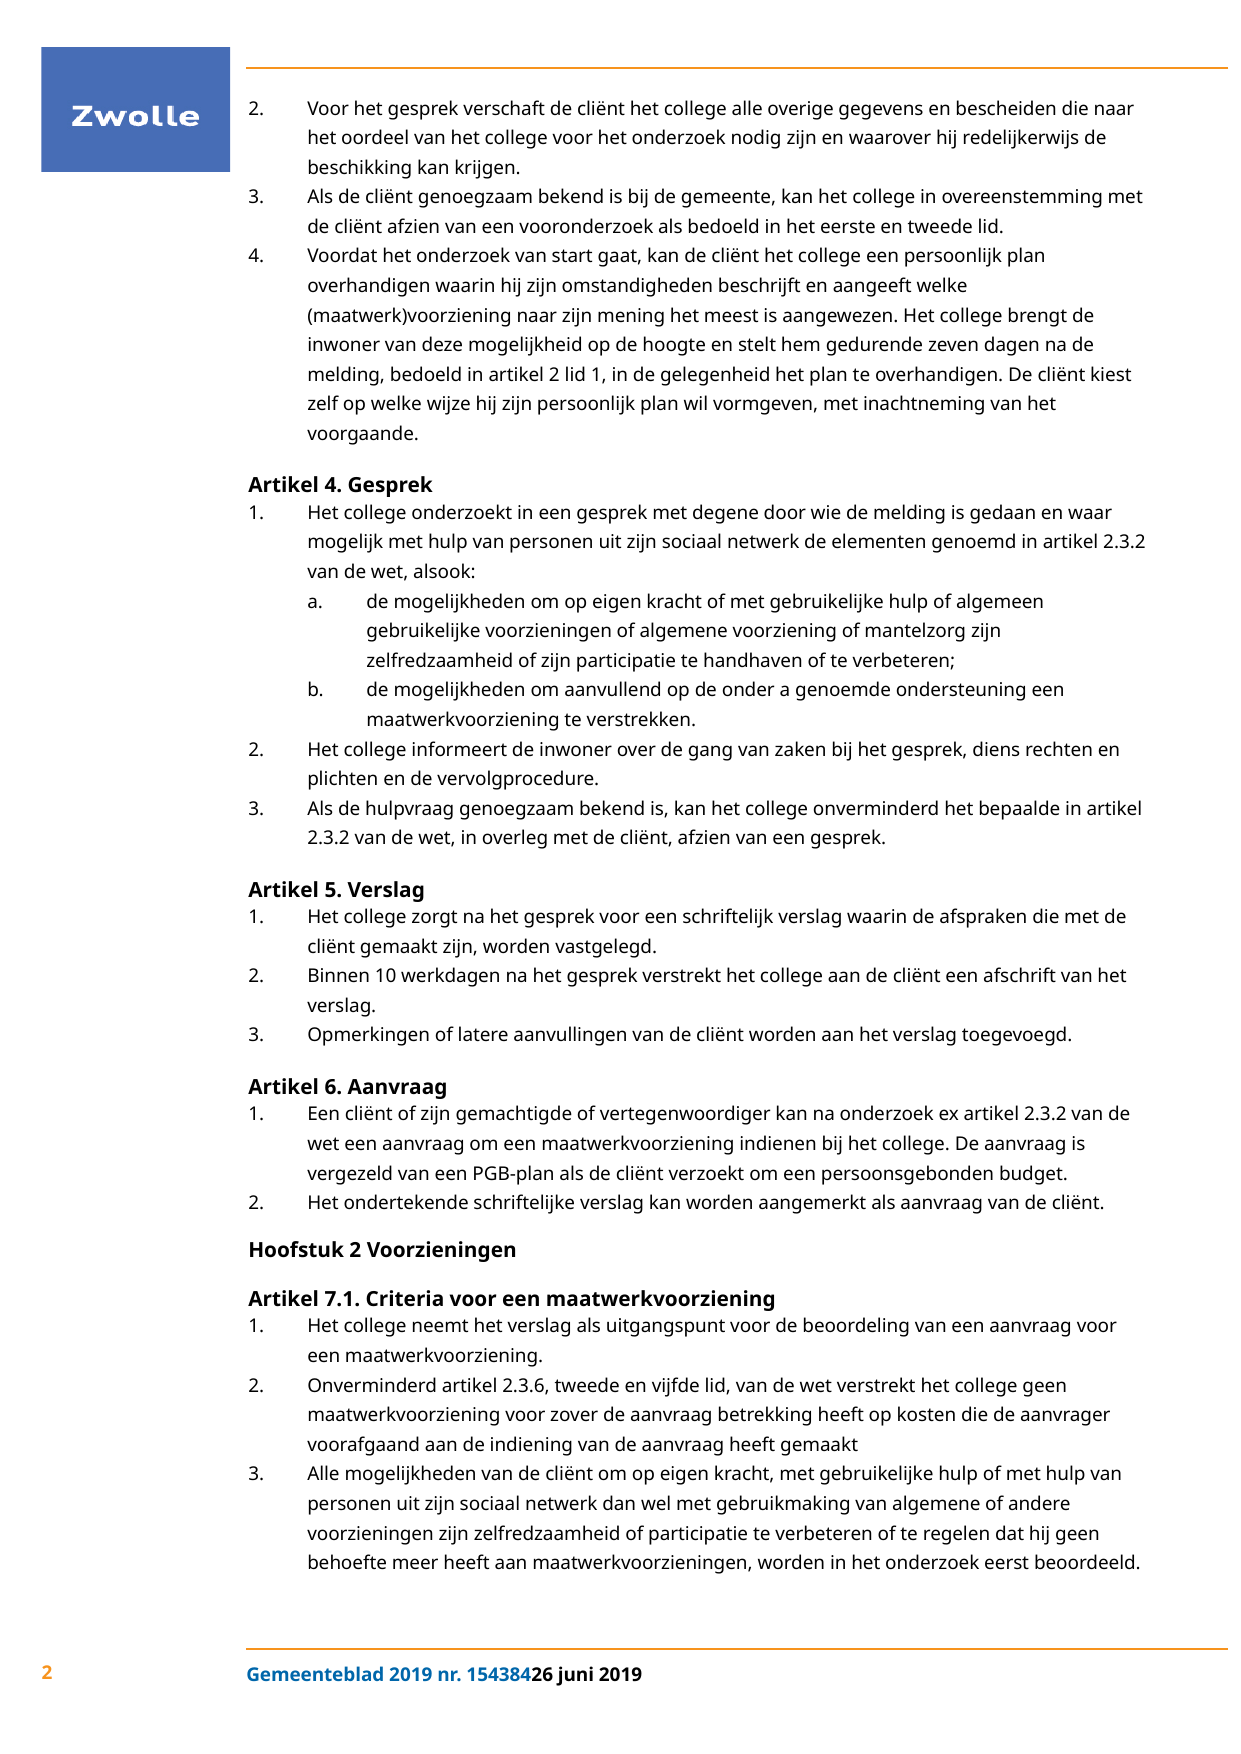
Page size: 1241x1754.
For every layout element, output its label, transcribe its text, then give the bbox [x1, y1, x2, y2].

text Artikel 5. Verslag [248, 875, 1152, 903]
list Een cliënt of zijn gemachtigde of vertegenwoordiger kan na onderzoek ex artikel 2.3.2 van de wet een aanvraag om een maatwerkvoorziening indienen bij het college. De aanvraag is vergezeld van een PGB-plan als de cliënt verzoekt om een persoonsgebonden budget. [248, 1101, 1152, 1185]
list Onverminderd artikel 2.3.6, tweede en vijfde lid, van de wet verstrekt het college geen maatwerkvoorziening voor zover de aanvraag betrekking heeft op kosten die de aanvrager voorafgaand aan de indiening van de aanvraag heeft gemaakt [248, 1372, 1152, 1457]
text Hoofstuk 2 Voorzieningen [248, 1235, 1152, 1263]
list de mogelijkheden om op eigen kracht of met gebruikelijke hulp of algemeen gebruikelijke voorzieningen of algemene voorziening of mantelzorg zijn zelfredzaamheid of zijn participatie te handhaven of te verbeteren; [307, 588, 1152, 673]
list Alle mogelijkheden van de cliënt om op eigen kracht, met gebruikelijke hulp of met hulp van personen uit zijn sociaal netwerk dan wel met gebruikmaking van algemene of andere voorzieningen zijn zelfredzaamheid of participatie te verbeteren of te regelen dat hij geen behoefte meer heeft aan maatwerkvoorzieningen, worden in het onderzoek eerst beoordeeld. [248, 1461, 1152, 1575]
list Het college onderzoekt in een gesprek met degene door wie de melding is gedaan en waar mogelijk met hulp van personen uit zijn sociaal netwerk de elementen genoemd in artikel 2.3.2 van de wet, alsook: [248, 499, 1152, 584]
list Als de hulpvraag genoegzaam bekend is, kan het college onverminderd het bepaalde in artikel 2.3.2 van de wet, in overleg met de cliënt, afzien van een gesprek. [248, 795, 1152, 850]
list Opmerkingen of latere aanvullingen van de cliënt worden aan het verslag toegevoegd. [248, 1022, 1152, 1047]
list Binnen 10 werkdagen na het gesprek verstrekt het college aan de cliënt een afschrift van het verslag. [248, 962, 1152, 1018]
list de mogelijkheden om aanvullend op de onder a genoemde ondersteuning een maatwerkvoorziening te verstrekken. [307, 677, 1152, 732]
list Het college zorgt na het gesprek voor een schriftelijk verslag waarin de afspraken die met de cliënt gemaakt zijn, worden vastgelegd. [248, 903, 1152, 959]
text Artikel 7.1. Criteria voor een maatwerkvoorziening [248, 1284, 1152, 1313]
list Het college neemt het verslag als uitgangspunt voor de beoordeling van een aanvraag voor een maatwerkvoorziening. [248, 1313, 1152, 1368]
list Als de cliënt genoegzaam bekend is bij de gemeente, kan het college in overeenstemming met de cliënt afzien van een vooronderzoek als bedoeld in het eerste en tweede lid. [248, 183, 1152, 239]
text Artikel 6. Aanvraag [248, 1072, 1152, 1101]
list Het ondertekende schriftelijke verslag kan worden aangemerkt als aanvraag van de cliënt. [248, 1189, 1152, 1215]
list Voordat het onderzoek van start gaat, kan de cliënt het college een persoonlijk plan overhandigen waarin hij zijn omstandigheden beschrijft en aangeeft welke (maatwerk)voorziening naar zijn mening het meest is aangewezen. Het college brengt de inwoner van deze mogelijkheid op de hoogte en stelt hem gedurende zeven dagen na de melding, bedoeld in artikel 2 lid 1, in de gelegenheid het plan te overhandigen. De cliënt kiest zelf op welke wijze hij zijn persoonlijk plan wil vormgeven, met inachtneming van het voorgaande. [248, 243, 1152, 446]
picture [41, 47, 231, 172]
list Voor het gesprek verschaft de cliënt het college alle overige gegevens en bescheiden die naar het oordeel van het college voor het onderzoek nodig zijn en waarover hij redelijkerwijs de beschikking kan krijgen. [248, 95, 1152, 180]
text Artikel 4. Gesprek [248, 471, 1152, 499]
list Het college informeert de inwoner over de gang van zaken bij het gesprek, diens rechten en plichten en de vervolgprocedure. [248, 736, 1152, 791]
